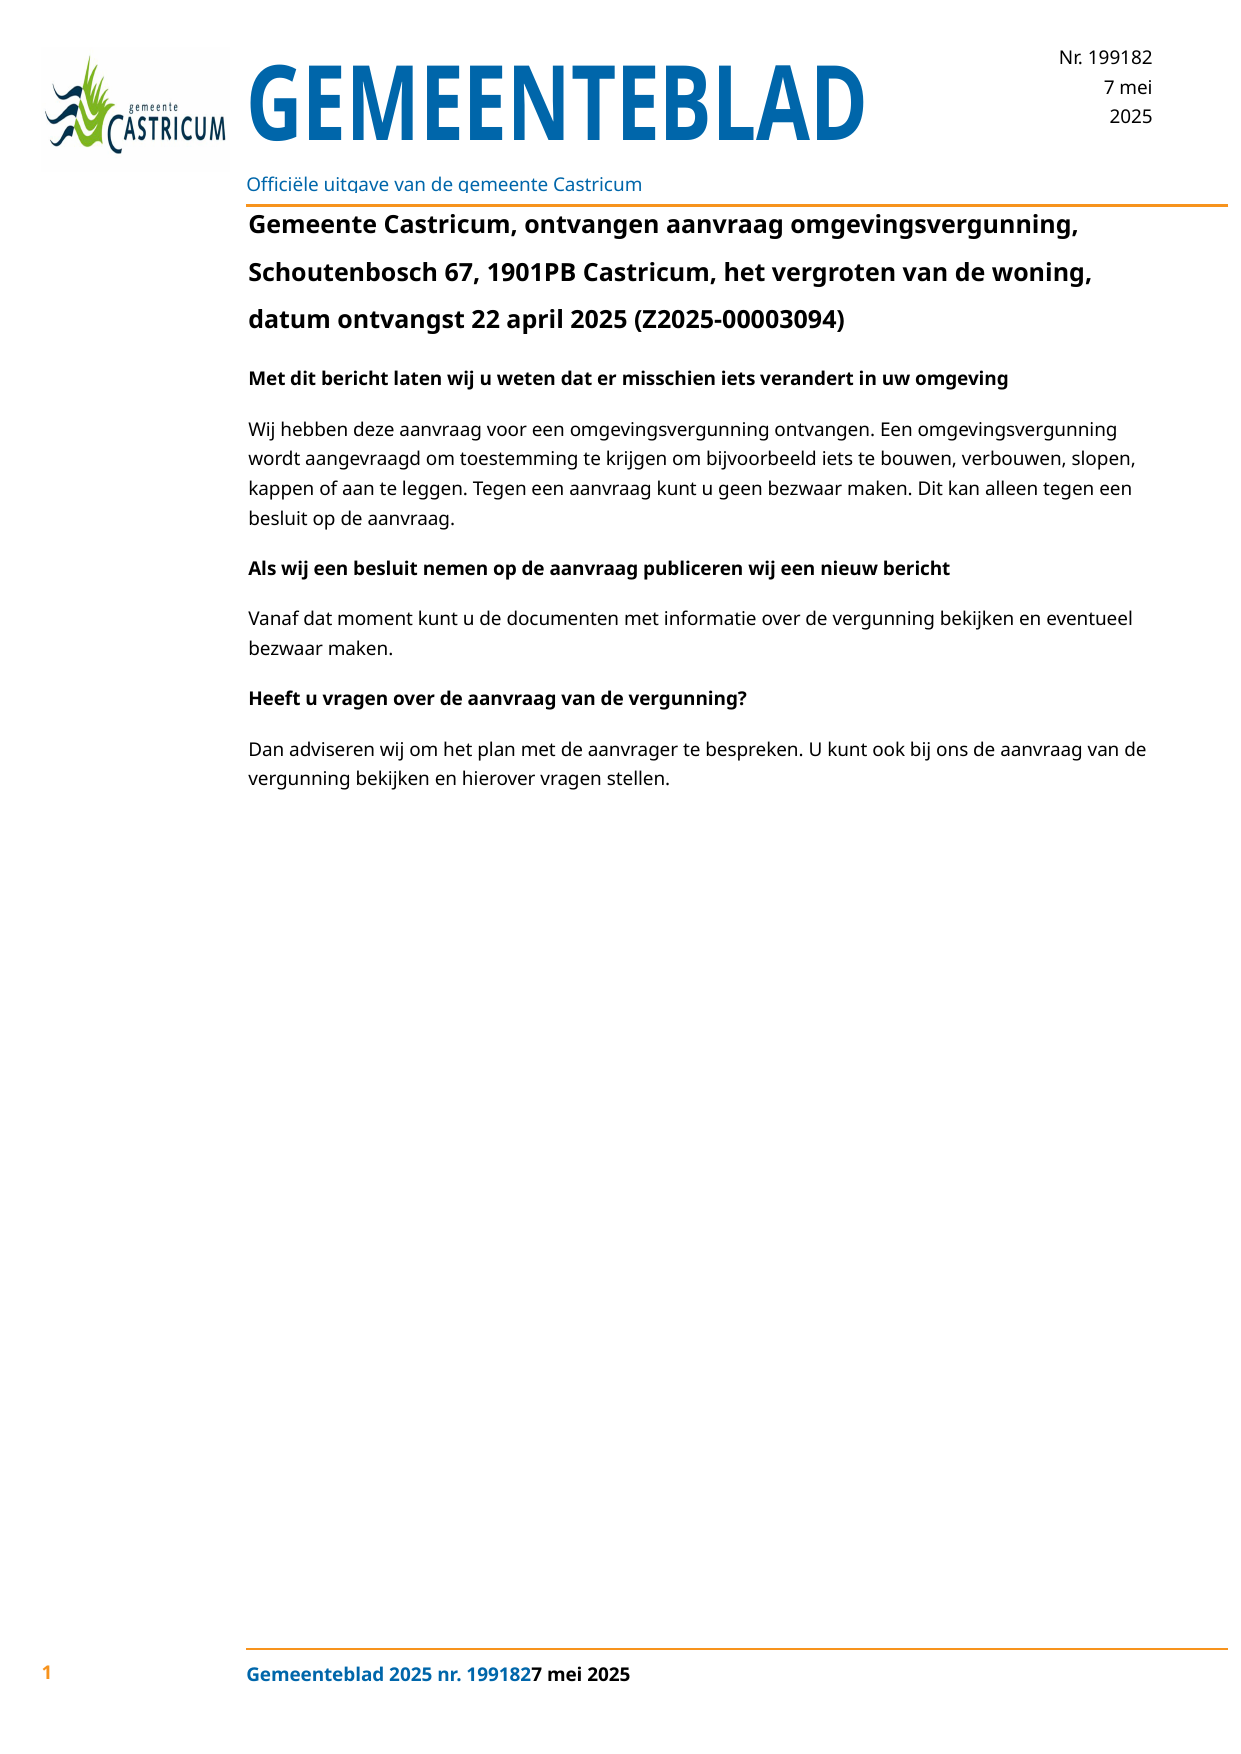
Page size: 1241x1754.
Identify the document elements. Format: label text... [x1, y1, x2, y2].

text Gemeente Castricum, ontvangen aanvraag omgevingsvergunning, Schoutenbosch 67, 1901PB Castricum, het vergroten van de woning, datum ontvangst 22 april 2025 (Z2025-00003094) [248, 207, 1152, 336]
picture [41, 47, 231, 172]
text Met dit bericht laten wij u weten dat er misschien iets verandert in uw omgeving [248, 366, 1152, 391]
text Dan adviseren wij om het plan met de aanvrager te bespreken. U kunt ook bij ons de aanvraag van de vergunning bekijken en hierover vragen stellen. [248, 736, 1152, 791]
text Wij hebben deze aanvraag voor een omgevingsvergunning ontvangen. Een omgevingsvergunning wordt aangevraagd om toestemming te krijgen om bijvoorbeeld iets te bouwen, verbouwen, slopen, kappen of aan te leggen. Tegen een aanvraag kunt u geen bezwaar maken. Dit kan alleen tegen een besluit op de aanvraag. [248, 416, 1152, 530]
text Heeft u vragen over de aanvraag van de vergunning? [248, 686, 1152, 711]
text Vanaf dat moment kunt u de documenten met informatie over de vergunning bekijken en eventueel bezwaar maken. [248, 606, 1152, 661]
text Als wij een besluit nemen op de aanvraag publiceren wij een nieuw bericht [248, 555, 1152, 581]
